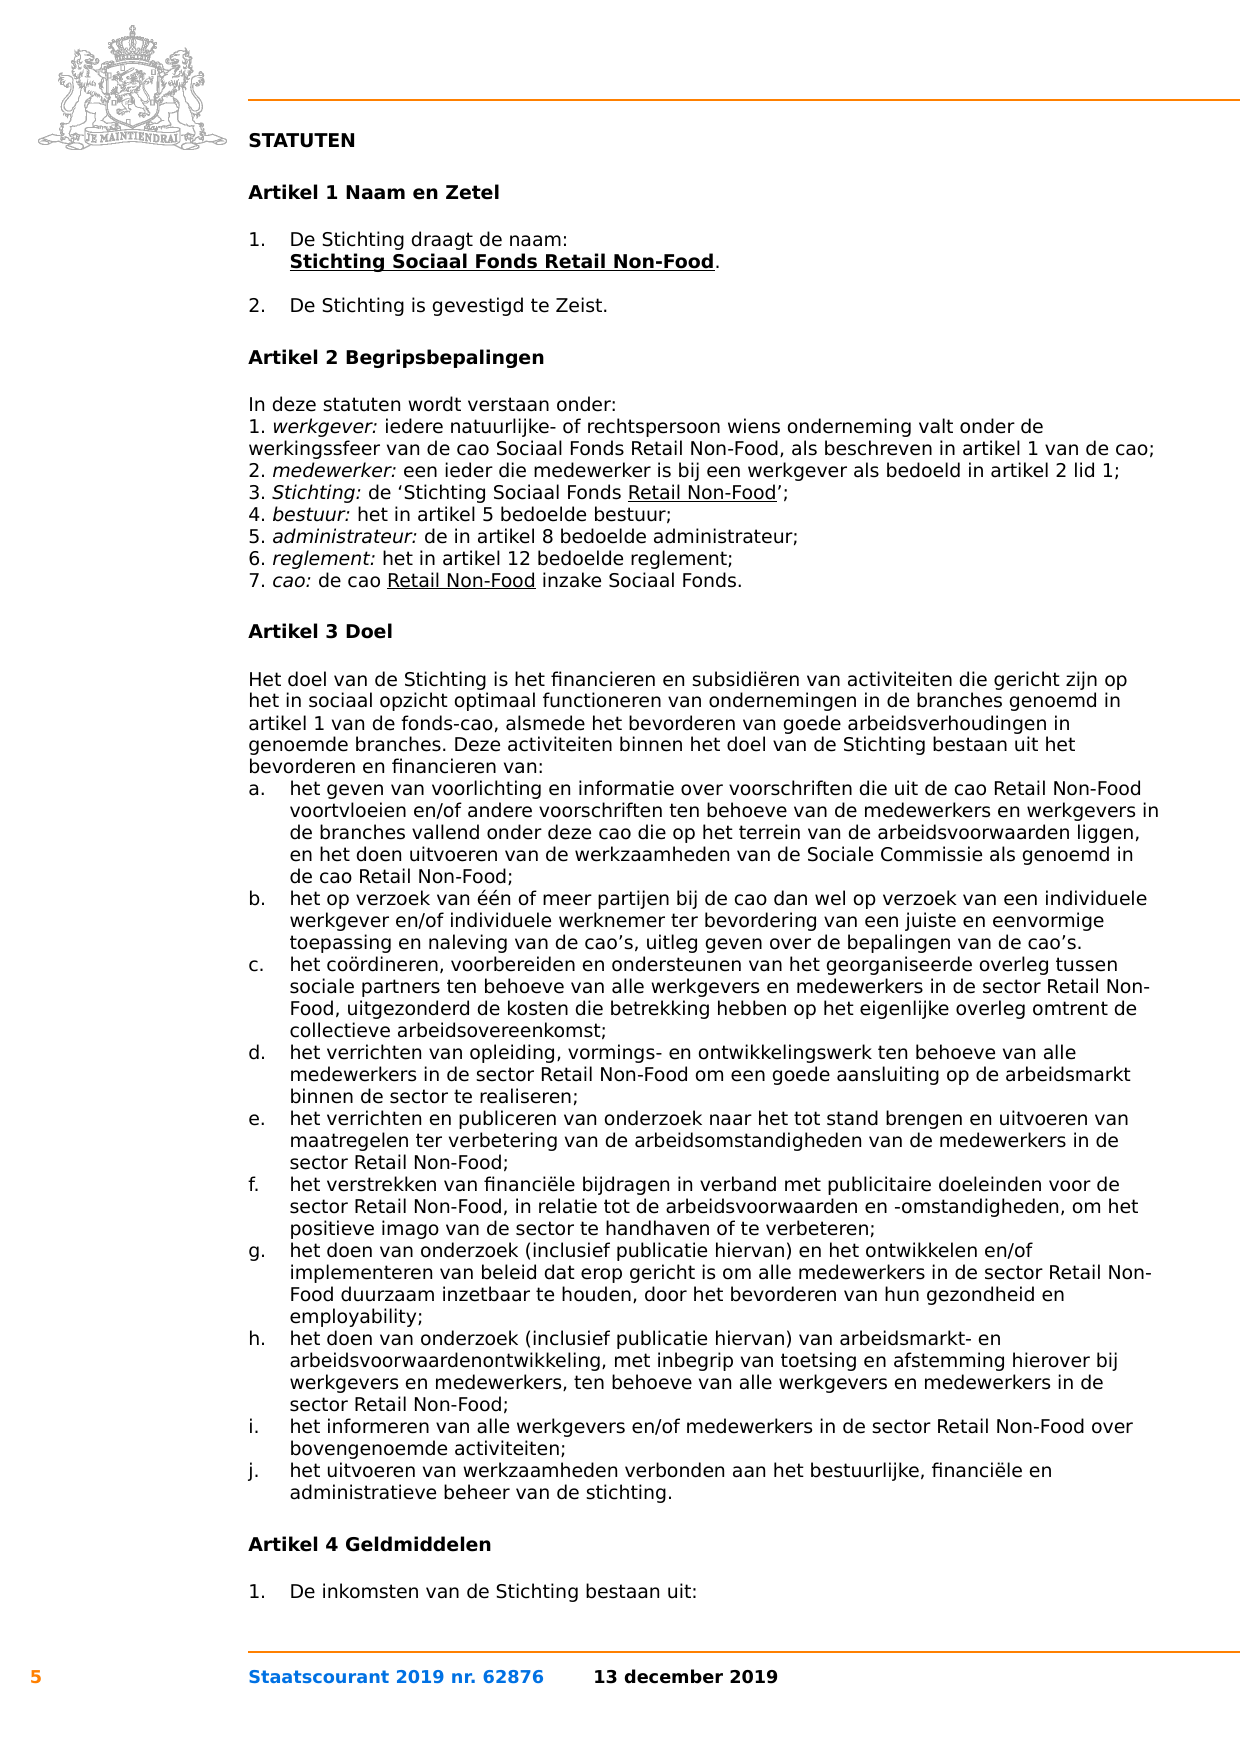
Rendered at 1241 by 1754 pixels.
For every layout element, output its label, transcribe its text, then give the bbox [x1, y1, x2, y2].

text j. het uitvoeren van werkzaamheden verbonden aan het bestuurlijke, financiële en administratieve beheer van de stichting. [248, 1460, 1163, 1504]
subtitle STATUTEN [248, 130, 1163, 152]
text Het doel van de Stichting is het financieren en subsidiëren van activiteiten die gericht zijn op het in sociaal opzicht optimaal functioneren van ondernemingen in de branches genoemd in artikel 1 van de fonds-cao, alsmede het bevorderen van goede arbeidsverhoudingen in genoemde branches. Deze activiteiten binnen het doel van de Stichting bestaan uit het bevorderen en financieren van: [248, 668, 1163, 778]
subtitle Artikel 1 Naam en Zetel [248, 182, 1163, 204]
text h. het doen van onderzoek (inclusief publicatie hiervan) van arbeidsmarkt- en arbeidsvoorwaardenontwikkeling, met inbegrip van toetsing en afstemming hierover bij werkgevers en medewerkers, ten behoeve van alle werkgevers en medewerkers in de sector Retail Non-Food; [248, 1328, 1163, 1416]
text 1. werkgever: iedere natuurlijke- of rechtspersoon wiens onderneming valt onder de werkingssfeer van de cao Sociaal Fonds Retail Non-Food, als beschreven in artikel 1 van de cao; [248, 416, 1163, 459]
text 6. reglement: het in artikel 12 bedoelde reglement; [248, 547, 1163, 569]
text 2. De Stichting is gevestigd te Zeist. [248, 295, 1163, 317]
text 4. bestuur: het in artikel 5 bedoelde bestuur; [248, 503, 1163, 526]
subtitle Artikel 4 Geldmiddelen [248, 1534, 1163, 1556]
text 1. De inkomsten van de Stichting bestaan uit: [248, 1581, 1163, 1603]
text 2. medewerker: een ieder die medewerker is bij een werkgever als bedoeld in artikel 2 lid 1; [248, 459, 1163, 482]
text 3. Stichting: de ‘Stichting Sociaal Fonds Retail Non-Food’; [248, 482, 1163, 503]
text 5. administrateur: de in artikel 8 bedoelde administrateur; [248, 526, 1163, 547]
text b. het op verzoek van één of meer partijen bij de cao dan wel op verzoek van een individuele werkgever en/of individuele werknemer ter bevordering van een juiste en eenvormige toepassing en naleving van de cao’s, uitleg geven over de bepalingen van de cao’s. [248, 888, 1163, 954]
text a. het geven van voorlichting en informatie over voorschriften die uit de cao Retail Non-Food voortvloeien en/of andere voorschriften ten behoeve van de medewerkers en werkgevers in de branches vallend onder deze cao die op het terrein van de arbeidsvoorwaarden liggen, en het doen uitvoeren van de werkzaamheden van de Sociale Commissie als genoemd in de cao Retail Non-Food; [248, 778, 1163, 888]
text 7. cao: de cao Retail Non-Food inzake Sociaal Fonds. [248, 569, 1163, 591]
picture [38, 25, 227, 150]
subtitle Artikel 2 Begripsbepalingen [248, 347, 1163, 369]
text g. het doen van onderzoek (inclusief publicatie hiervan) en het ontwikkelen en/of implementeren van beleid dat erop gericht is om alle medewerkers in de sector Retail Non-Food duurzaam inzetbaar te houden, door het bevorderen van hun gezondheid en employability; [248, 1240, 1163, 1328]
text 1. De Stichting draagt de naam: [248, 229, 1163, 251]
text In deze statuten wordt verstaan onder: [248, 394, 1163, 416]
text e. het verrichten en publiceren van onderzoek naar het tot stand brengen en uitvoeren van maatregelen ter verbetering van de arbeidsomstandigheden van de medewerkers in de sector Retail Non-Food; [248, 1108, 1163, 1174]
text d. het verrichten van opleiding, vormings‑ en ontwikkelingswerk ten behoeve van alle medewerkers in de sector Retail Non-Food om een goede aansluiting op de arbeidsmarkt binnen de sector te realiseren; [248, 1042, 1163, 1108]
subtitle Artikel 3 Doel [248, 621, 1163, 643]
text i. het informeren van alle werkgevers en/of medewerkers in de sector Retail Non-Food over bovengenoemde activiteiten; [248, 1416, 1163, 1460]
text c. het coördineren, voorbereiden en ondersteunen van het georganiseerde overleg tussen sociale partners ten behoeve van alle werkgevers en medewerkers in de sector Retail Non-Food, uitgezonderd de kosten die betrekking hebben op het eigenlijke overleg omtrent de collectieve arbeidsovereenkomst; [248, 954, 1163, 1042]
text f. het verstrekken van financiële bijdragen in verband met publicitaire doeleinden voor de sector Retail Non-Food, in relatie tot de arbeidsvoorwaarden en -omstandigheden, om het positieve imago van de sector te handhaven of te verbeteren; [248, 1174, 1163, 1240]
text Stichting Sociaal Fonds Retail Non-Food. [289, 251, 1163, 273]
